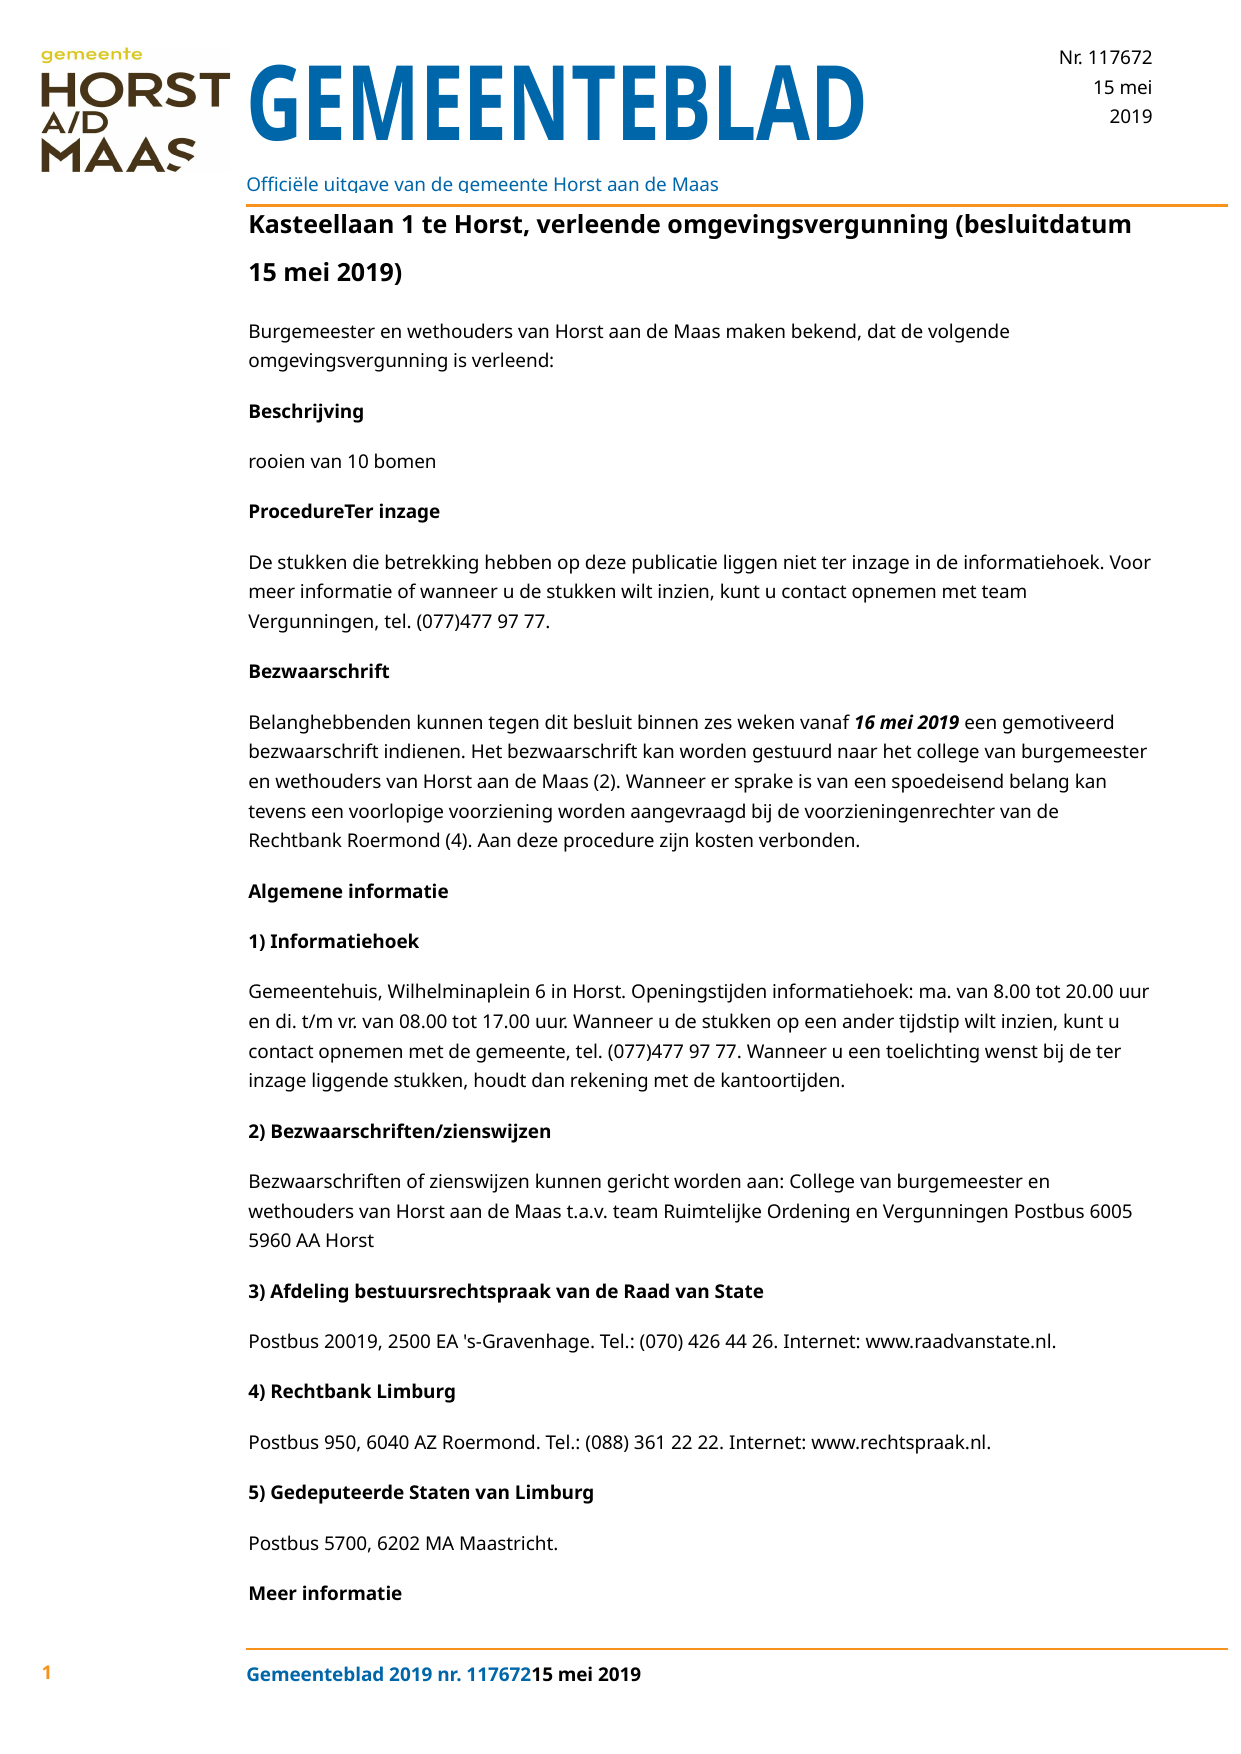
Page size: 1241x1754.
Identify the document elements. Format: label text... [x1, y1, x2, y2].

text Bezwaarschrift [248, 659, 1152, 684]
text Postbus 950, 6040 AZ Roermond. Tel.: (088) 361 22 22. Internet: www.rechtspraak.nl. [248, 1429, 1152, 1455]
text Postbus 5700, 6202 MA Maastricht. [248, 1530, 1152, 1556]
text Meer informatie [248, 1580, 1152, 1606]
text Beschrijving [248, 398, 1152, 424]
text Gemeentehuis, Wilhelminaplein 6 in Horst. Openingstijden informatiehoek: ma. van 8.00 tot 20.00 uur en di. t/m vr. van 08.00 tot 17.00 uur. Wanneer u de stukken op een ander tijdstip wilt inzien, kunt u contact opnemen met de gemeente, tel. (077)477 97 77. Wanneer u een toelichting wenst bij de ter inzage liggende stukken, houdt dan rekening met de kantoortijden. [248, 979, 1152, 1093]
text ProcedureTer inzage [248, 499, 1152, 524]
text Algemene informatie [248, 878, 1152, 904]
text Burgemeester en wethouders van Horst aan de Maas maken bekend, dat de volgende omgevingsvergunning is verleend: [248, 318, 1152, 373]
text rooien van 10 bomen [248, 448, 1152, 474]
text Postbus 20019, 2500 EA 's-Gravenhage. Tel.: (070) 426 44 26. Internet: www.raadvanstate.nl. [248, 1328, 1152, 1354]
text Belanghebbenden kunnen tegen dit besluit binnen zes weken vanaf 16 mei 2019 een gemotiveerd bezwaarschrift indienen. Het bezwaarschrift kan worden gestuurd naar het college van burgemeester en wethouders van Horst aan de Maas (2). Wanneer er sprake is van een spoedeisend belang kan tevens een voorlopige voorziening worden aangevraagd bij de voorzieningenrechter van de Rechtbank Roermond (4). Aan deze procedure zijn kosten verbonden. [248, 709, 1152, 853]
text 3) Afdeling bestuursrechtspraak van de Raad van State [248, 1278, 1152, 1304]
text Kasteellaan 1 te Horst, verleende omgevingsvergunning (besluitdatum 15 mei 2019) [248, 207, 1152, 288]
text 5) Gedeputeerde Staten van Limburg [248, 1479, 1152, 1505]
picture [41, 47, 231, 172]
text 4) Rechtbank Limburg [248, 1379, 1152, 1404]
text De stukken die betrekking hebben op deze publicatie liggen niet ter inzage in de informatiehoek. Voor meer informatie of wanneer u de stukken wilt inzien, kunt u contact opnemen met team Vergunningen, tel. (077)477 97 77. [248, 549, 1152, 634]
text 1) Informatiehoek [248, 928, 1152, 954]
text Bezwaarschriften of zienswijzen kunnen gericht worden aan: College van burgemeester en wethouders van Horst aan de Maas t.a.v. team Ruimtelijke Ordening en Vergunningen Postbus 6005 5960 AA Horst [248, 1168, 1152, 1253]
text 2) Bezwaarschriften/zienswijzen [248, 1118, 1152, 1144]
